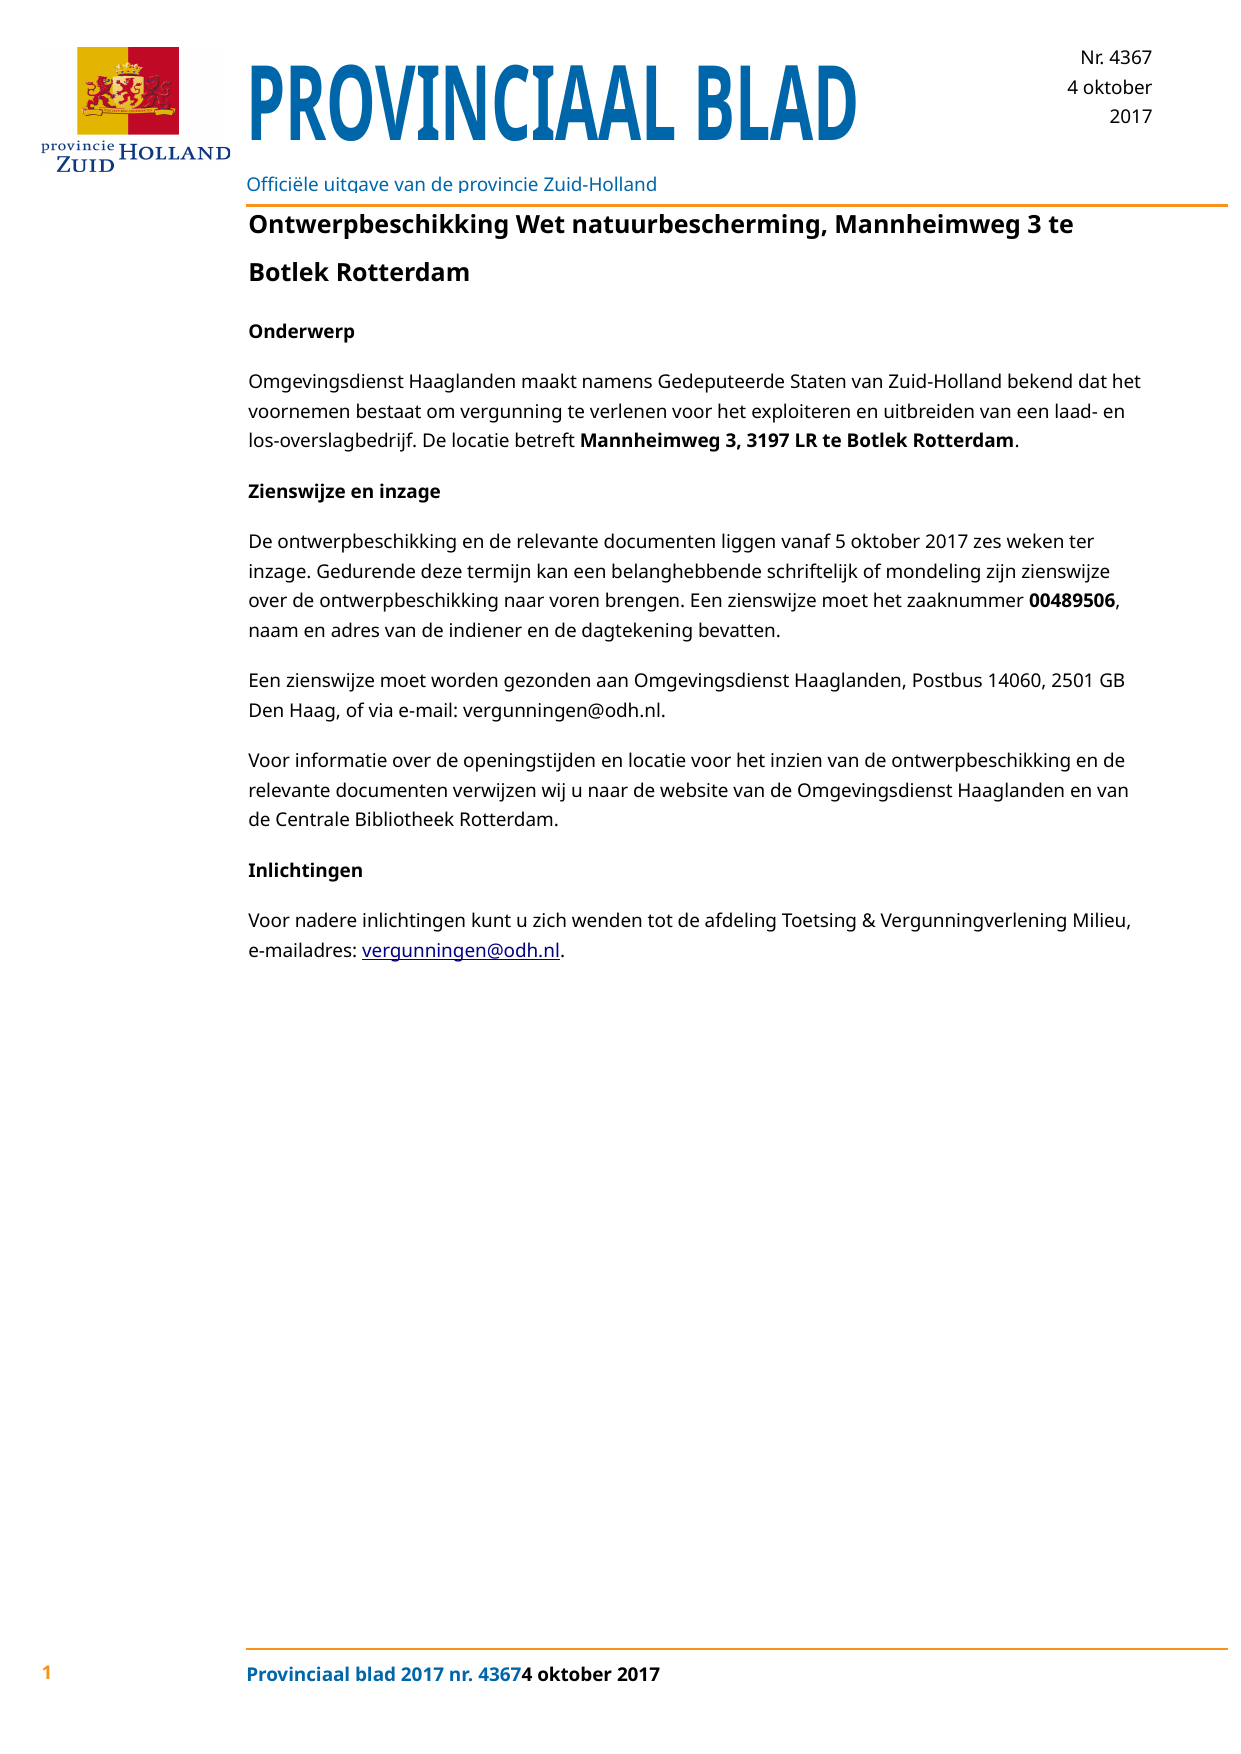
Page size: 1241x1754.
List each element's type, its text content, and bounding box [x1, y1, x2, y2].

text Inlichtingen [248, 857, 1152, 883]
text De ontwerpbeschikking en de relevante documenten liggen vanaf 5 oktober 2017 zes weken ter inzage. Gedurende deze termijn kan een belanghebbende schriftelijk of mondeling zijn zienswijze over de ontwerpbeschikking naar voren brengen. Een zienswijze moet het zaaknummer 00489506, naam en adres van de indiener en de dagtekening bevatten. [248, 528, 1152, 643]
picture [41, 47, 231, 172]
text Ontwerpbeschikking Wet natuurbescherming, Mannheimweg 3 te Botlek Rotterdam [248, 207, 1152, 288]
text Onderwerp [248, 318, 1152, 344]
text Voor nadere inlichtingen kunt u zich wenden tot de afdeling Toetsing & Vergunningverlening Milieu, e-mailadres: vergunningen@odh.nl. [248, 907, 1152, 963]
text Voor informatie over de openingstijden en locatie voor het inzien van de ontwerpbeschikking en de relevante documenten verwijzen wij u naar de website van de Omgevingsdienst Haaglanden en van de Centrale Bibliotheek Rotterdam. [248, 747, 1152, 832]
text Een zienswijze moet worden gezonden aan Omgevingsdienst Haaglanden, Postbus 14060, 2501 GB Den Haag, of via e-mail: vergunningen@odh.nl. [248, 667, 1152, 723]
text Zienswijze en inzage [248, 478, 1152, 504]
text Omgevingsdienst Haaglanden maakt namens Gedeputeerde Staten van Zuid-Holland bekend dat het voornemen bestaat om vergunning te verlenen voor het exploiteren en uitbreiden van een laad- en los-overslagbedrijf. De locatie betreft Mannheimweg 3, 3197 LR te Botlek Rotterdam. [248, 368, 1152, 453]
